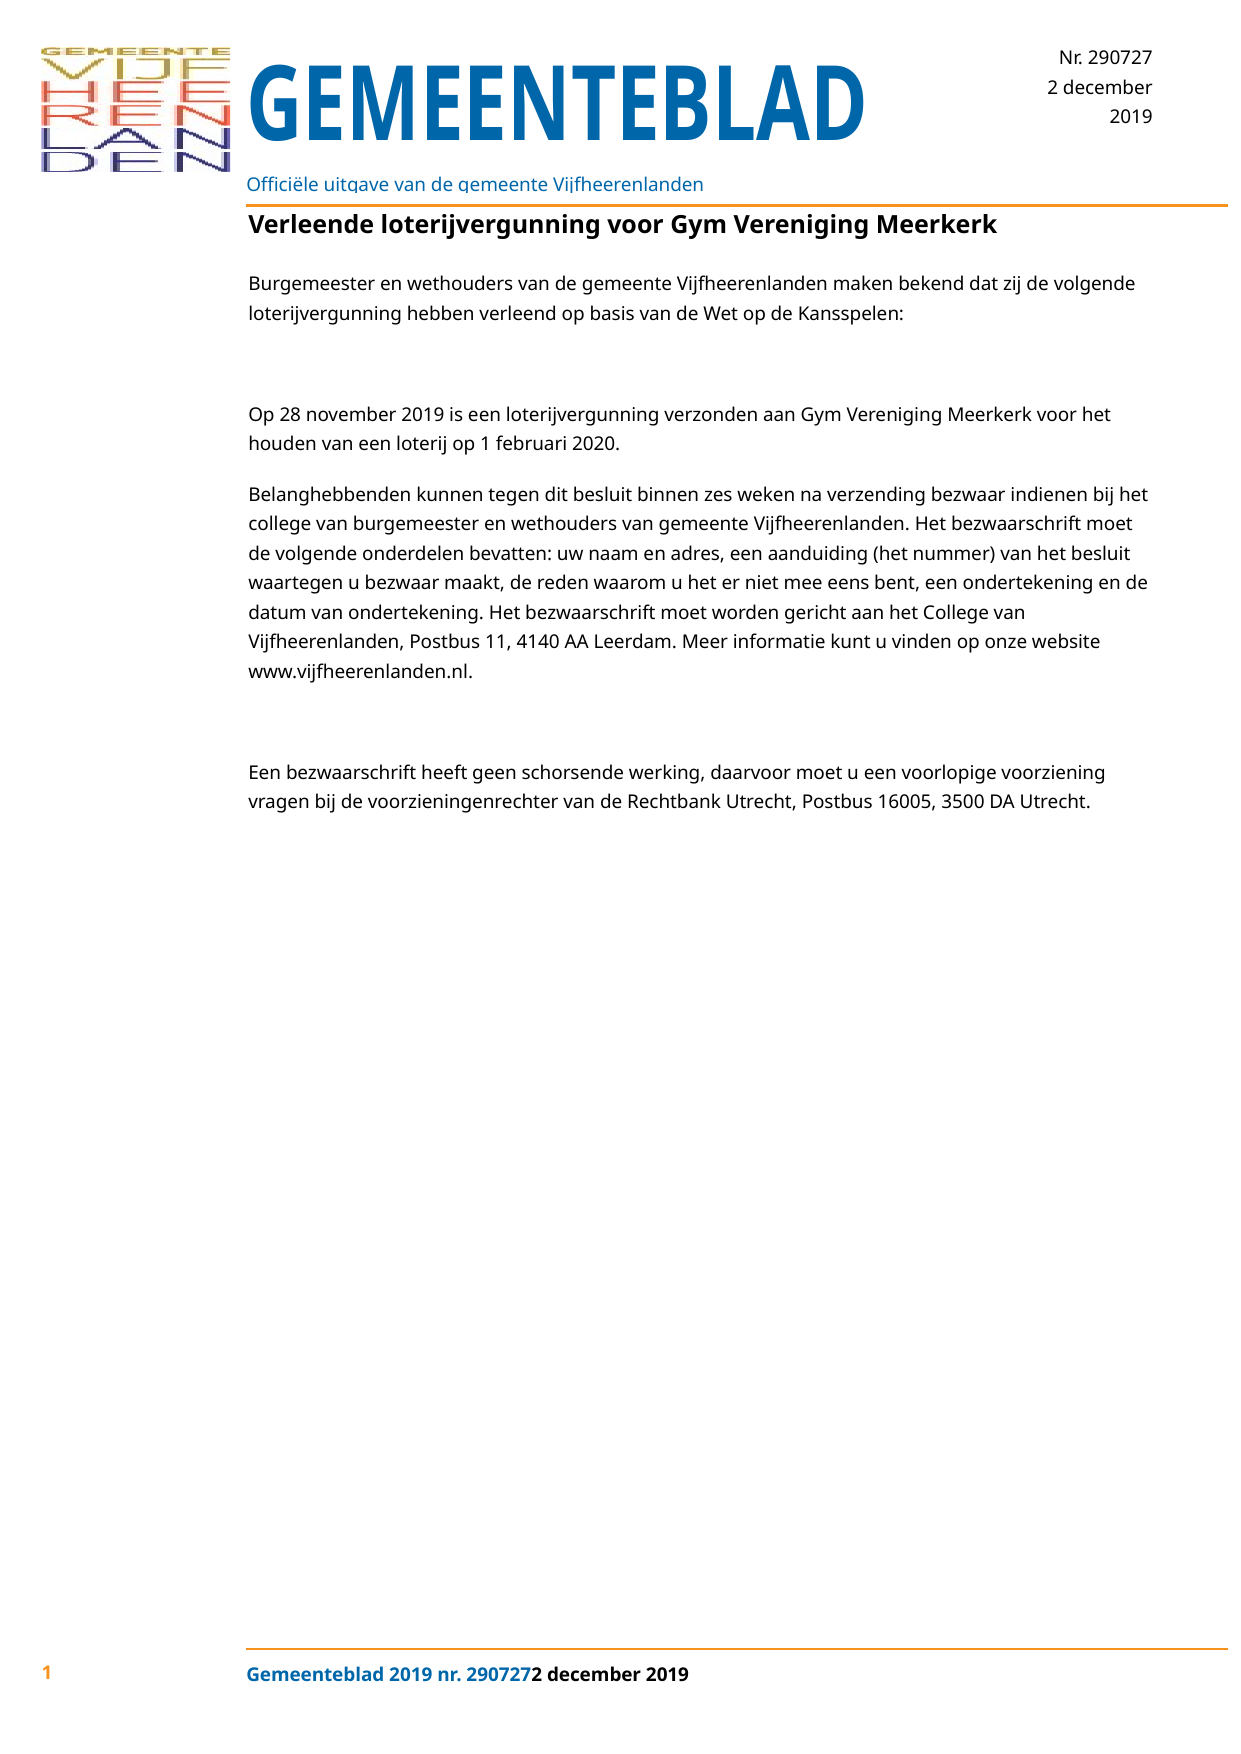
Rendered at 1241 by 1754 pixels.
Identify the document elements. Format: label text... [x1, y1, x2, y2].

text Verleende loterijvergunning voor Gym Vereniging Meerkerk [248, 207, 1152, 241]
picture [41, 47, 231, 172]
text Een bezwaarschrift heeft geen schorsende werking, daarvoor moet u een voorlopige voorziening vragen bij de voorzieningenrechter van de Rechtbank Utrecht, Postbus 16005, 3500 DA Utrecht. [248, 759, 1152, 814]
text Belanghebbenden kunnen tegen dit besluit binnen zes weken na verzending bezwaar indienen bij het college van burgemeester en wethouders van gemeente Vijfheerenlanden. Het bezwaarschrift moet de volgende onderdelen bevatten: uw naam en adres, een aanduiding (het nummer) van het besluit waartegen u bezwaar maakt, de reden waarom u het er niet mee eens bent, een ondertekening en de datum van ondertekening. Het bezwaarschrift moet worden gericht aan het College van Vijfheerenlanden, Postbus 11, 4140 AA Leerdam. Meer informatie kunt u vinden op onze website www.vijfheerenlanden.nl. [248, 481, 1152, 684]
text Op 28 november 2019 is een loterijvergunning verzonden aan Gym Vereniging Meerkerk voor het houden van een loterij op 1 februari 2020. [248, 401, 1152, 456]
text Burgemeester en wethouders van de gemeente Vijfheerenlanden maken bekend dat zij de volgende loterijvergunning hebben verleend op basis van de Wet op de Kansspelen: [248, 270, 1152, 326]
